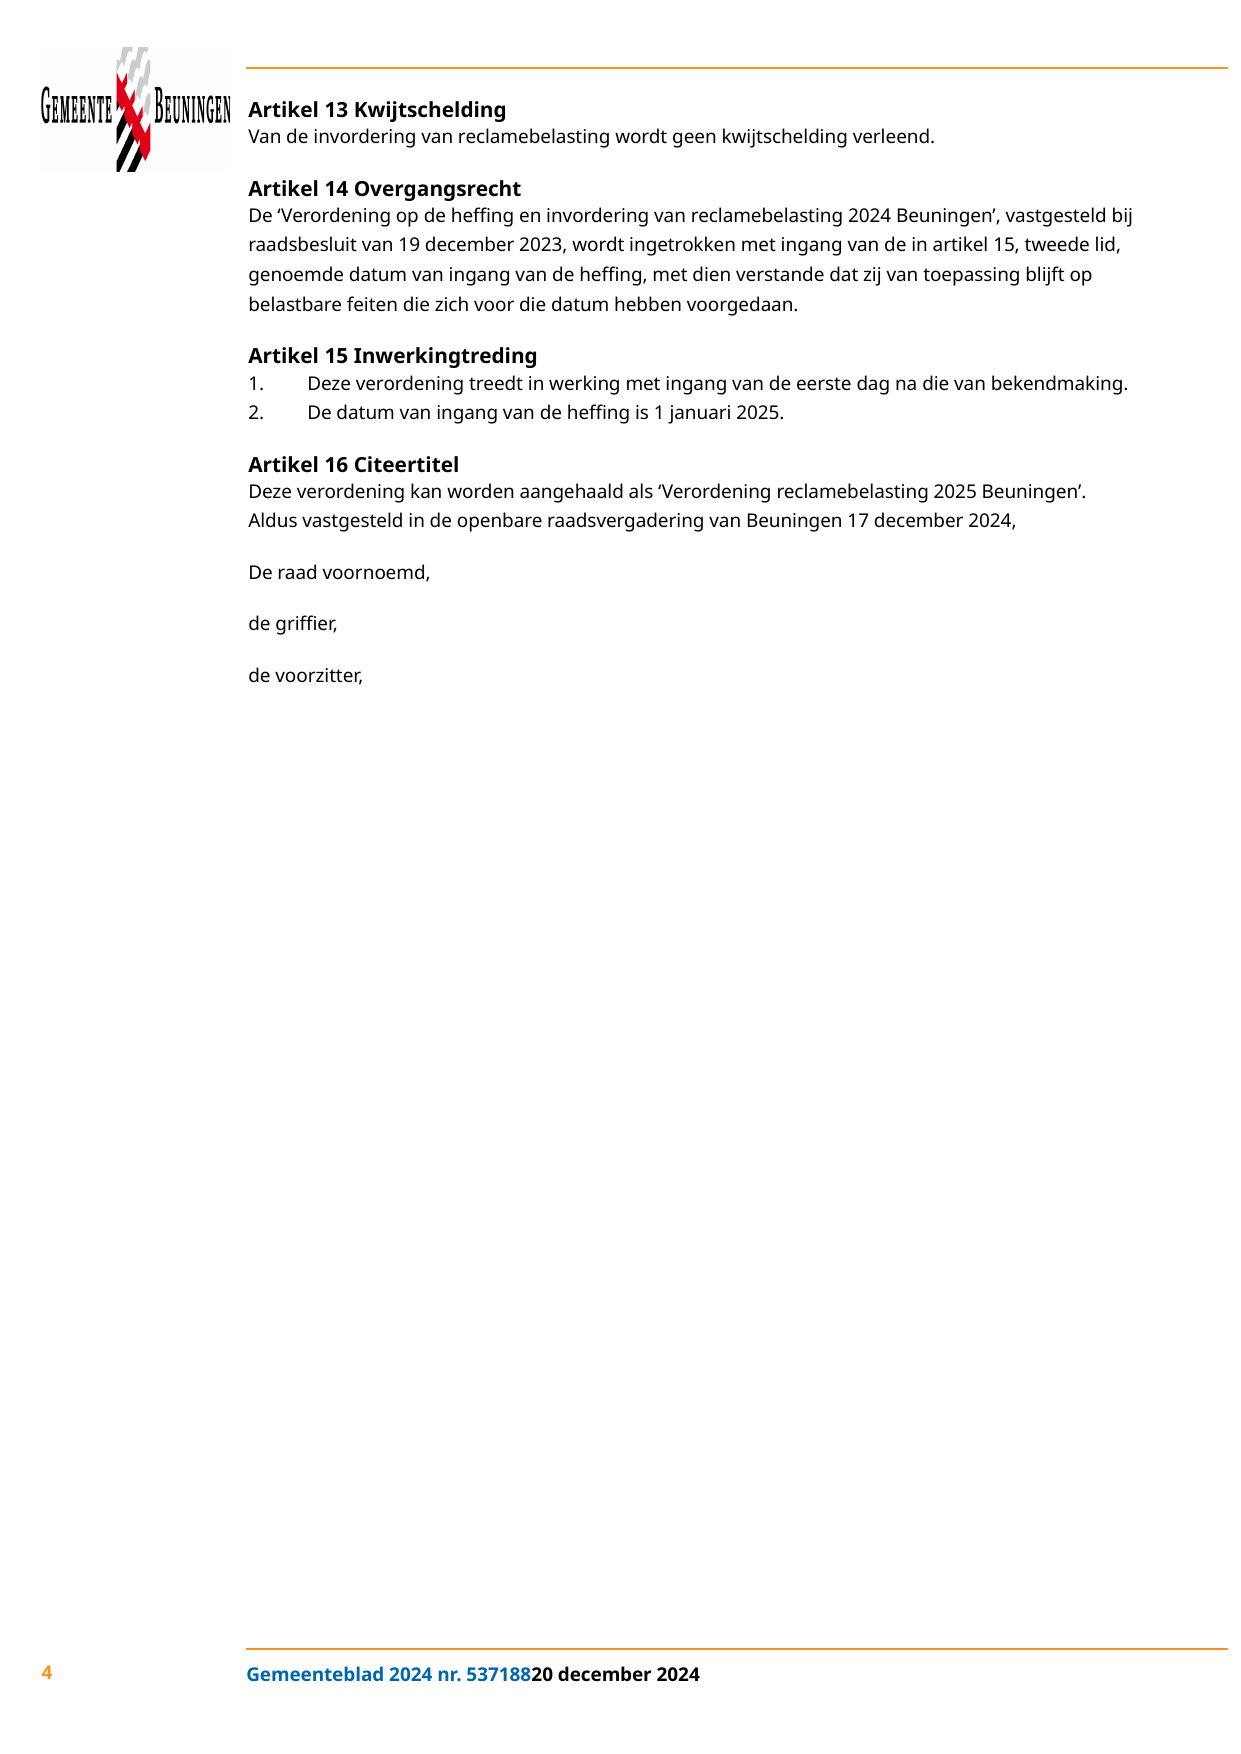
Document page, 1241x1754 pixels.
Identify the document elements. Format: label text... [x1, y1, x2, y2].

text Artikel 16 Citeertitel [248, 450, 1152, 478]
list Deze verordening treedt in werking met ingang van de eerste dag na die van bekendmaking. [248, 370, 1152, 395]
text De raad voornoemd, [248, 559, 1152, 585]
text de voorzitter, [248, 662, 1152, 688]
text Artikel 14 Overgangsrecht [248, 174, 1152, 202]
text Aldus vastgesteld in de openbare raadsvergadering van Beuningen 17 december 2024, [248, 508, 1152, 533]
picture [41, 47, 231, 172]
text Deze verordening kan worden aangehaald als ‘Verordening reclamebelasting 2025 Beuningen’. [248, 478, 1152, 504]
text de griffier, [248, 611, 1152, 636]
text De ‘Verordening op de heffing en invordering van reclamebelasting 2024 Beuningen’, vastgesteld bij raadsbesluit van 19 december 2023, wordt ingetrokken met ingang van de in artikel 15, tweede lid, genoemde datum van ingang van de heffing, met dien verstande dat zij van toepassing blijft op belastbare feiten die zich voor die datum hebben voorgedaan. [248, 202, 1152, 317]
text Artikel 13 Kwijtschelding [248, 95, 1152, 123]
text Van de invordering van reclamebelasting wordt geen kwijtschelding verleend. [248, 123, 1152, 149]
list De datum van ingang van de heffing is 1 januari 2025. [248, 399, 1152, 425]
text Artikel 15 Inwerkingtreding [248, 341, 1152, 370]
